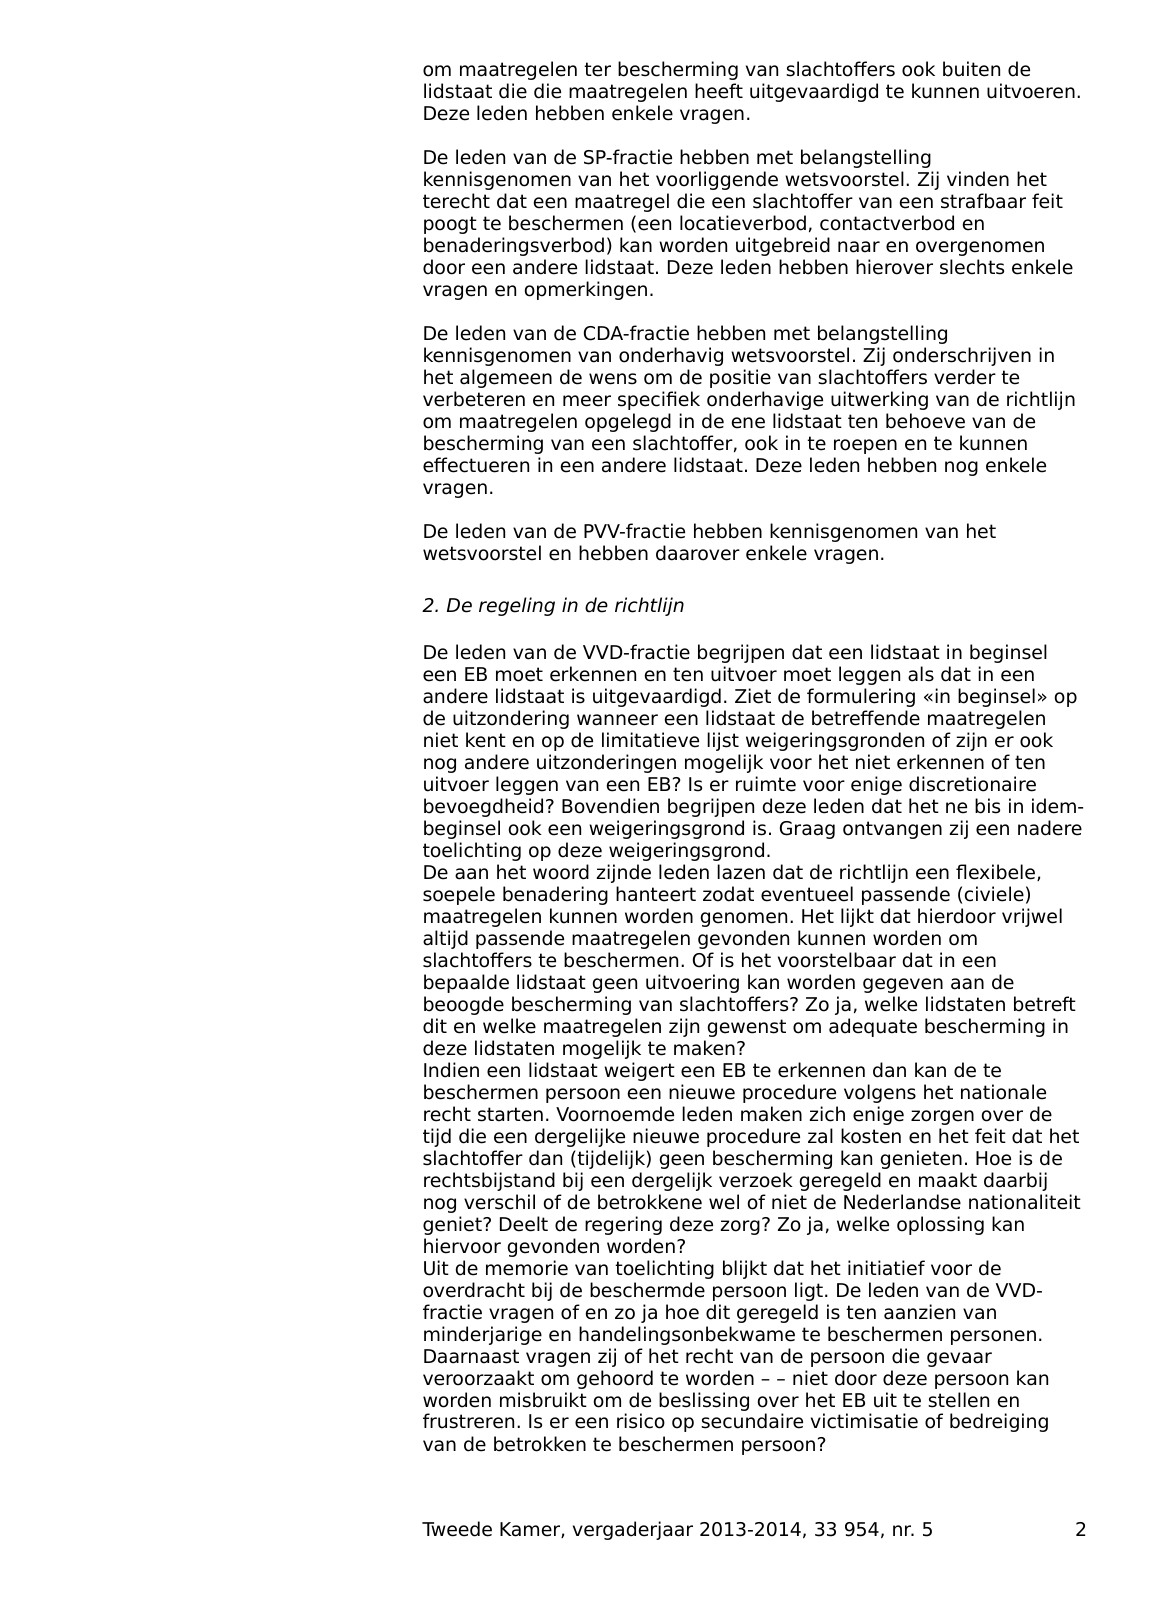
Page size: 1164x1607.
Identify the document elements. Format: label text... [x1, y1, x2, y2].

text De leden van de SP-fractie hebben met belangstelling kennisgenomen van het voorliggende wetsvoorstel. Zij vinden het terecht dat een maatregel die een slachtoffer van een strafbaar feit poogt te beschermen (een locatieverbod, contactverbod en benaderingsverbod) kan worden uitgebreid naar en overgenomen door een andere lidstaat. Deze leden hebben hierover slechts enkele vragen en opmerkingen. [422, 147, 1087, 301]
text De leden van de VVD-fractie begrijpen dat een lidstaat in beginsel een EB moet erkennen en ten uitvoer moet leggen als dat in een andere lidstaat is uitgevaardigd. Ziet de formulering «in beginsel» op de uitzondering wanneer een lidstaat de betreffende maatregelen niet kent en op de limitatieve lijst weigeringsgronden of zijn er ook nog andere uitzonderingen mogelijk voor het niet erkennen of ten uitvoer leggen van een EB? Is er ruimte voor enige discretionaire bevoegdheid? Bovendien begrijpen deze leden dat het ne bis in idem-beginsel ook een weigeringsgrond is. Graag ontvangen zij een nadere toelichting op deze weigeringsgrond. [422, 642, 1087, 862]
subtitle 2. De regeling in de richtlijn [422, 595, 1087, 617]
text De aan het woord zijnde leden lazen dat de richtlijn een flexibele, soepele benadering hanteert zodat eventueel passende (civiele) maatregelen kunnen worden genomen. Het lijkt dat hierdoor vrijwel altijd passende maatregelen gevonden kunnen worden om slachtoffers te beschermen. Of is het voorstelbaar dat in een bepaalde lidstaat geen uitvoering kan worden gegeven aan de beoogde bescherming van slachtoffers? Zo ja, welke lidstaten betreft dit en welke maatregelen zijn gewenst om adequate bescherming in deze lidstaten mogelijk te maken? [422, 862, 1087, 1060]
text Uit de memorie van toelichting blijkt dat het initiatief voor de overdracht bij de beschermde persoon ligt. De leden van de VVD-fractie vragen of en zo ja hoe dit geregeld is ten aanzien van minderjarige en handelingsonbekwame te beschermen personen. Daarnaast vragen zij of het recht van de persoon die gevaar veroorzaakt om gehoord te worden – – niet door deze persoon kan worden misbruikt om de beslissing over het EB uit te stellen en frustreren. Is er een risico op secundaire victimisatie of bedreiging van de betrokken te beschermen persoon? [422, 1258, 1087, 1455]
text Indien een lidstaat weigert een EB te erkennen dan kan de te beschermen persoon een nieuwe procedure volgens het nationale recht starten. Voornoemde leden maken zich enige zorgen over de tijd die een dergelijke nieuwe procedure zal kosten en het feit dat het slachtoffer dan (tijdelijk) geen bescherming kan genieten. Hoe is de rechtsbijstand bij een dergelijk verzoek geregeld en maakt daarbij nog verschil of de betrokkene wel of niet de Nederlandse nationaliteit geniet? Deelt de regering deze zorg? Zo ja, welke oplossing kan hiervoor gevonden worden? [422, 1060, 1087, 1258]
text om maatregelen ter bescherming van slachtoffers ook buiten de lidstaat die die maatregelen heeft uitgevaardigd te kunnen uitvoeren. Deze leden hebben enkele vragen. [422, 59, 1087, 125]
text De leden van de CDA-fractie hebben met belangstelling kennisgenomen van onderhavig wetsvoorstel. Zij onderschrijven in het algemeen de wens om de positie van slachtoffers verder te verbeteren en meer specifiek onderhavige uitwerking van de richtlijn om maatregelen opgelegd in de ene lidstaat ten behoeve van de bescherming van een slachtoffer, ook in te roepen en te kunnen effectueren in een andere lidstaat. Deze leden hebben nog enkele vragen. [422, 323, 1087, 499]
text De leden van de PVV-fractie hebben kennisgenomen van het wetsvoorstel en hebben daarover enkele vragen. [422, 521, 1087, 565]
